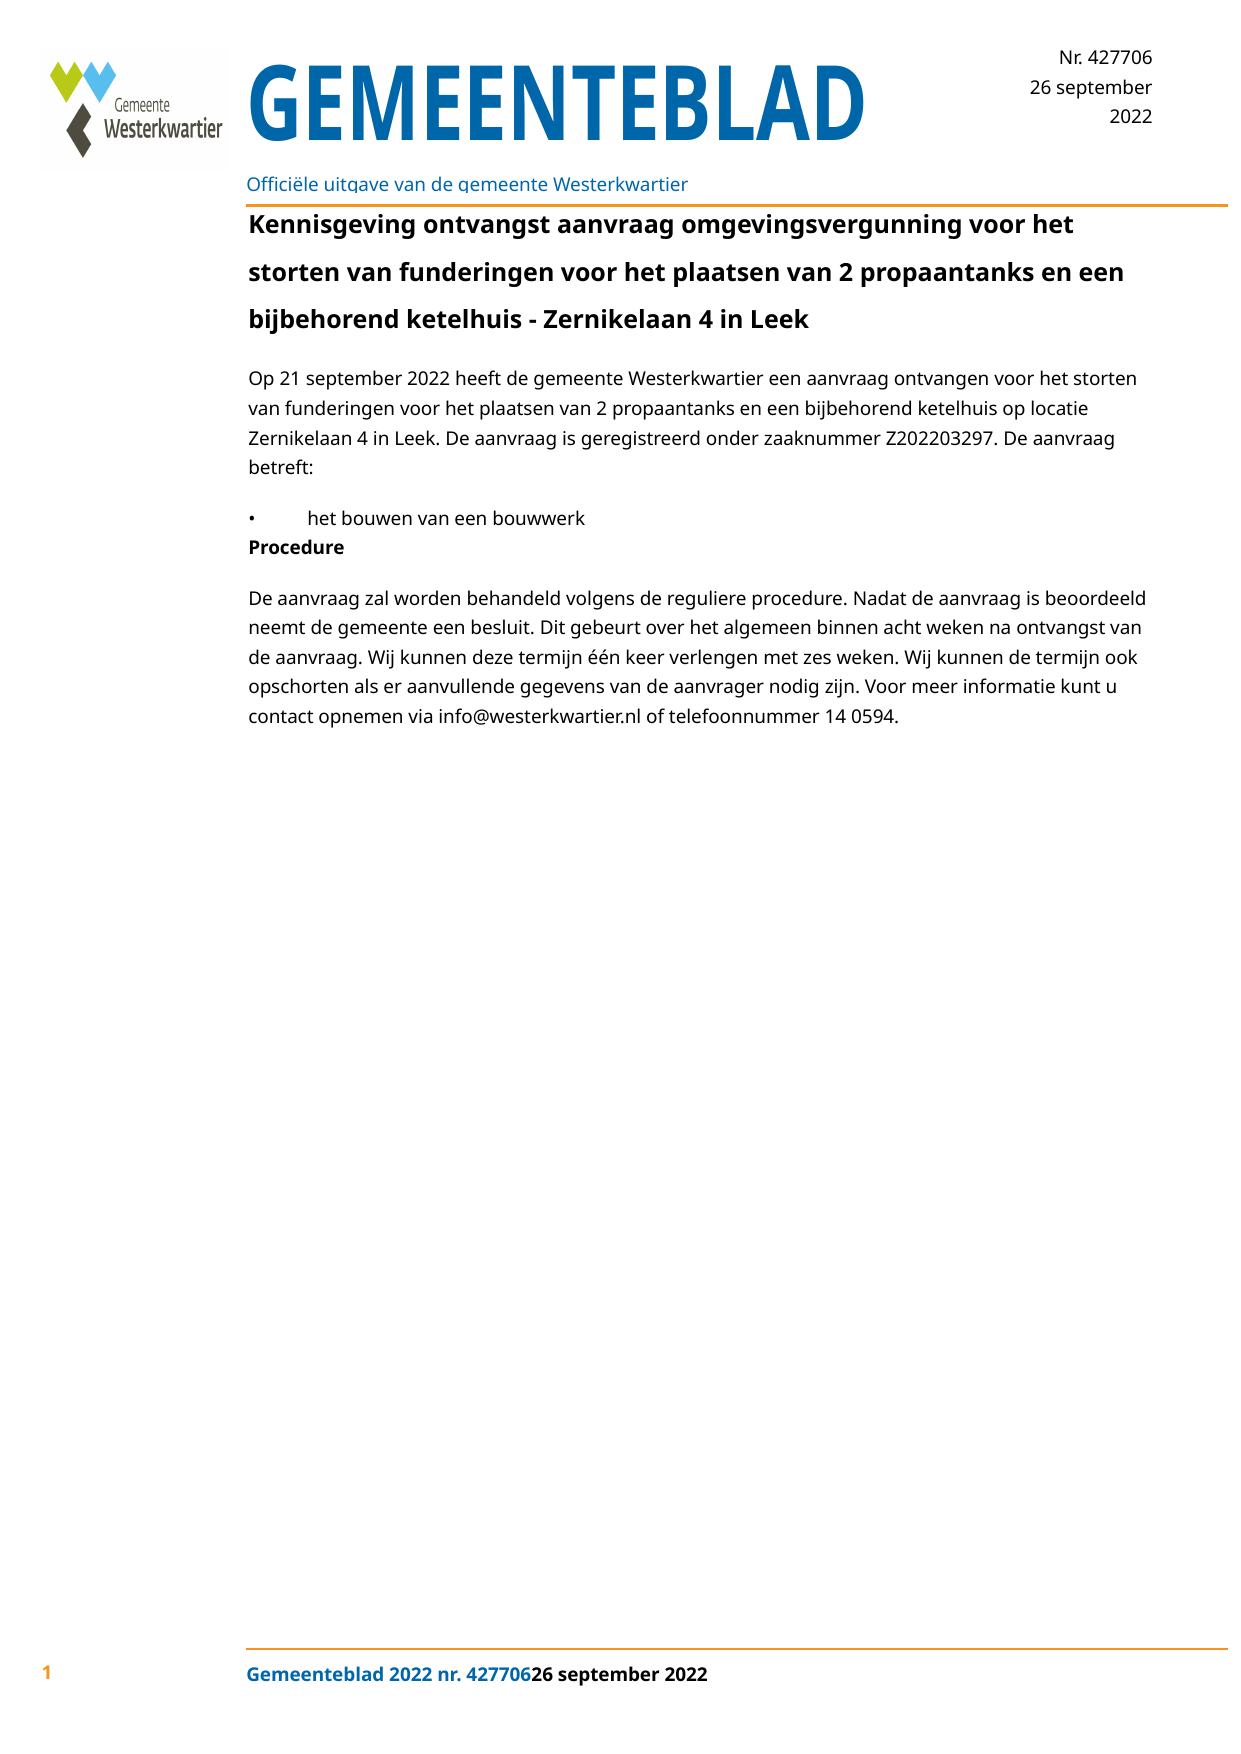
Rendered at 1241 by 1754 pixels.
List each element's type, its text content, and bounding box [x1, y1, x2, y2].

list het bouwen van een bouwwerk [248, 505, 1152, 530]
text Kennisgeving ontvangst aanvraag omgevingsvergunning voor het storten van funderingen voor het plaatsen van 2 propaantanks en een bijbehorend ketelhuis - Zernikelaan 4 in Leek [248, 207, 1152, 336]
text De aanvraag zal worden behandeld volgens de reguliere procedure. Nadat de aanvraag is beoordeeld neemt de gemeente een besluit. Dit gebeurt over het algemeen binnen acht weken na ontvangst van de aanvraag. Wij kunnen deze termijn één keer verlengen met zes weken. Wij kunnen de termijn ook opschorten als er aanvullende gegevens van de aanvrager nodig zijn. Voor meer informatie kunt u contact opnemen via info@westerkwartier.nl of telefoonnummer 14 0594. [248, 585, 1152, 729]
text Procedure [248, 534, 1152, 560]
picture [41, 47, 231, 172]
text Op 21 september 2022 heeft de gemeente Westerkwartier een aanvraag ontvangen voor het storten van funderingen voor het plaatsen van 2 propaantanks en een bijbehorend ketelhuis op locatie Zernikelaan 4 in Leek. De aanvraag is geregistreerd onder zaaknummer Z202203297. De aanvraag betreft: [248, 366, 1152, 480]
